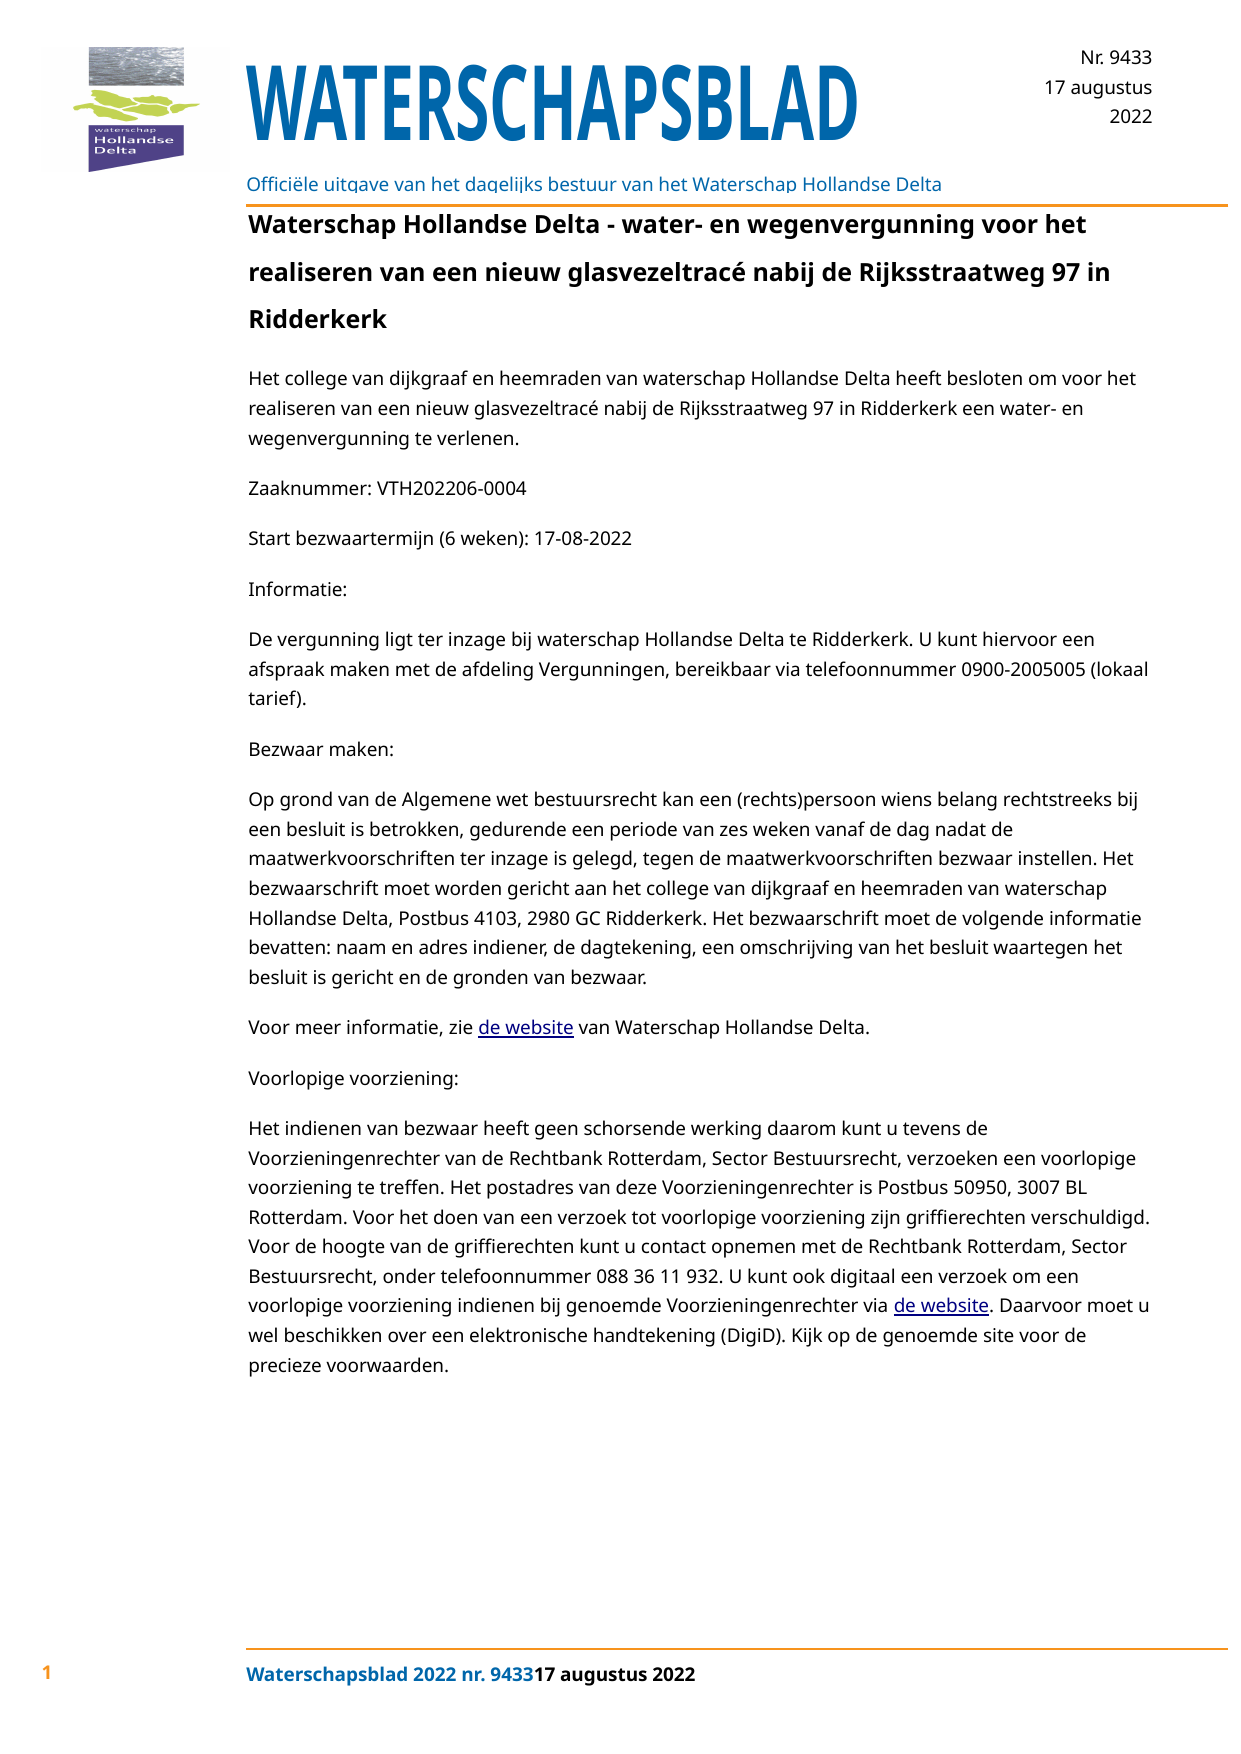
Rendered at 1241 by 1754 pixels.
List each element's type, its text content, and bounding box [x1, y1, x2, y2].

text Het college van dijkgraaf en heemraden van waterschap Hollandse Delta heeft besloten om voor het realiseren van een nieuw glasvezeltracé nabij de Rijksstraatweg 97 in Ridderkerk een water- en wegenvergunning te verlenen. [248, 366, 1152, 450]
text Voorlopige voorziening: [248, 1065, 1152, 1090]
text Het indienen van bezwaar heeft geen schorsende werking daarom kunt u tevens de Voorzieningenrechter van de Rechtbank Rotterdam, Sector Bestuursrecht, verzoeken een voorlopige voorziening te treffen. Het postadres van deze Voorzieningenrechter is Postbus 50950, 3007 BL Rotterdam. Voor het doen van een verzoek tot voorlopige voorziening zijn griffierechten verschuldigd. Voor de hoogte van de griffierechten kunt u contact opnemen met de Rechtbank Rotterdam, Sector Bestuursrecht, onder telefoonnummer 088 36 11 932. U kunt ook digitaal een verzoek om een voorlopige voorziening indienen bij genoemde Voorzieningenrechter via de website. Daarvoor moet u wel beschikken over een elektronische handtekening (DigiD). Kijk op de genoemde site voor de precieze voorwaarden. [248, 1115, 1152, 1377]
text Informatie: [248, 576, 1152, 602]
picture [41, 47, 231, 172]
text Voor meer informatie, zie de website van Waterschap Hollandse Delta. [248, 1014, 1152, 1040]
text Start bezwaartermijn (6 weken): 17-08-2022 [248, 526, 1152, 551]
text Waterschap Hollandse Delta - water- en wegenvergunning voor het realiseren van een nieuw glasvezeltracé nabij de Rijksstraatweg 97 in Ridderkerk [248, 207, 1152, 336]
text Bezwaar maken: [248, 736, 1152, 762]
text Zaaknummer: VTH202206-0004 [248, 475, 1152, 501]
text De vergunning ligt ter inzage bij waterschap Hollandse Delta te Ridderkerk. U kunt hiervoor een afspraak maken met de afdeling Vergunningen, bereikbaar via telefoonnummer 0900-2005005 (lokaal tarief). [248, 626, 1152, 711]
text Op grond van de Algemene wet bestuursrecht kan een (rechts)persoon wiens belang rechtstreeks bij een besluit is betrokken, gedurende een periode van zes weken vanaf de dag nadat de maatwerkvoorschriften ter inzage is gelegd, tegen de maatwerkvoorschriften bezwaar instellen. Het bezwaarschrift moet worden gericht aan het college van dijkgraaf en heemraden van waterschap Hollandse Delta, Postbus 4103, 2980 GC Ridderkerk. Het bezwaarschrift moet de volgende informatie bevatten: naam en adres indiener, de dagtekening, een omschrijving van het besluit waartegen het besluit is gericht en de gronden van bezwaar. [248, 786, 1152, 989]
